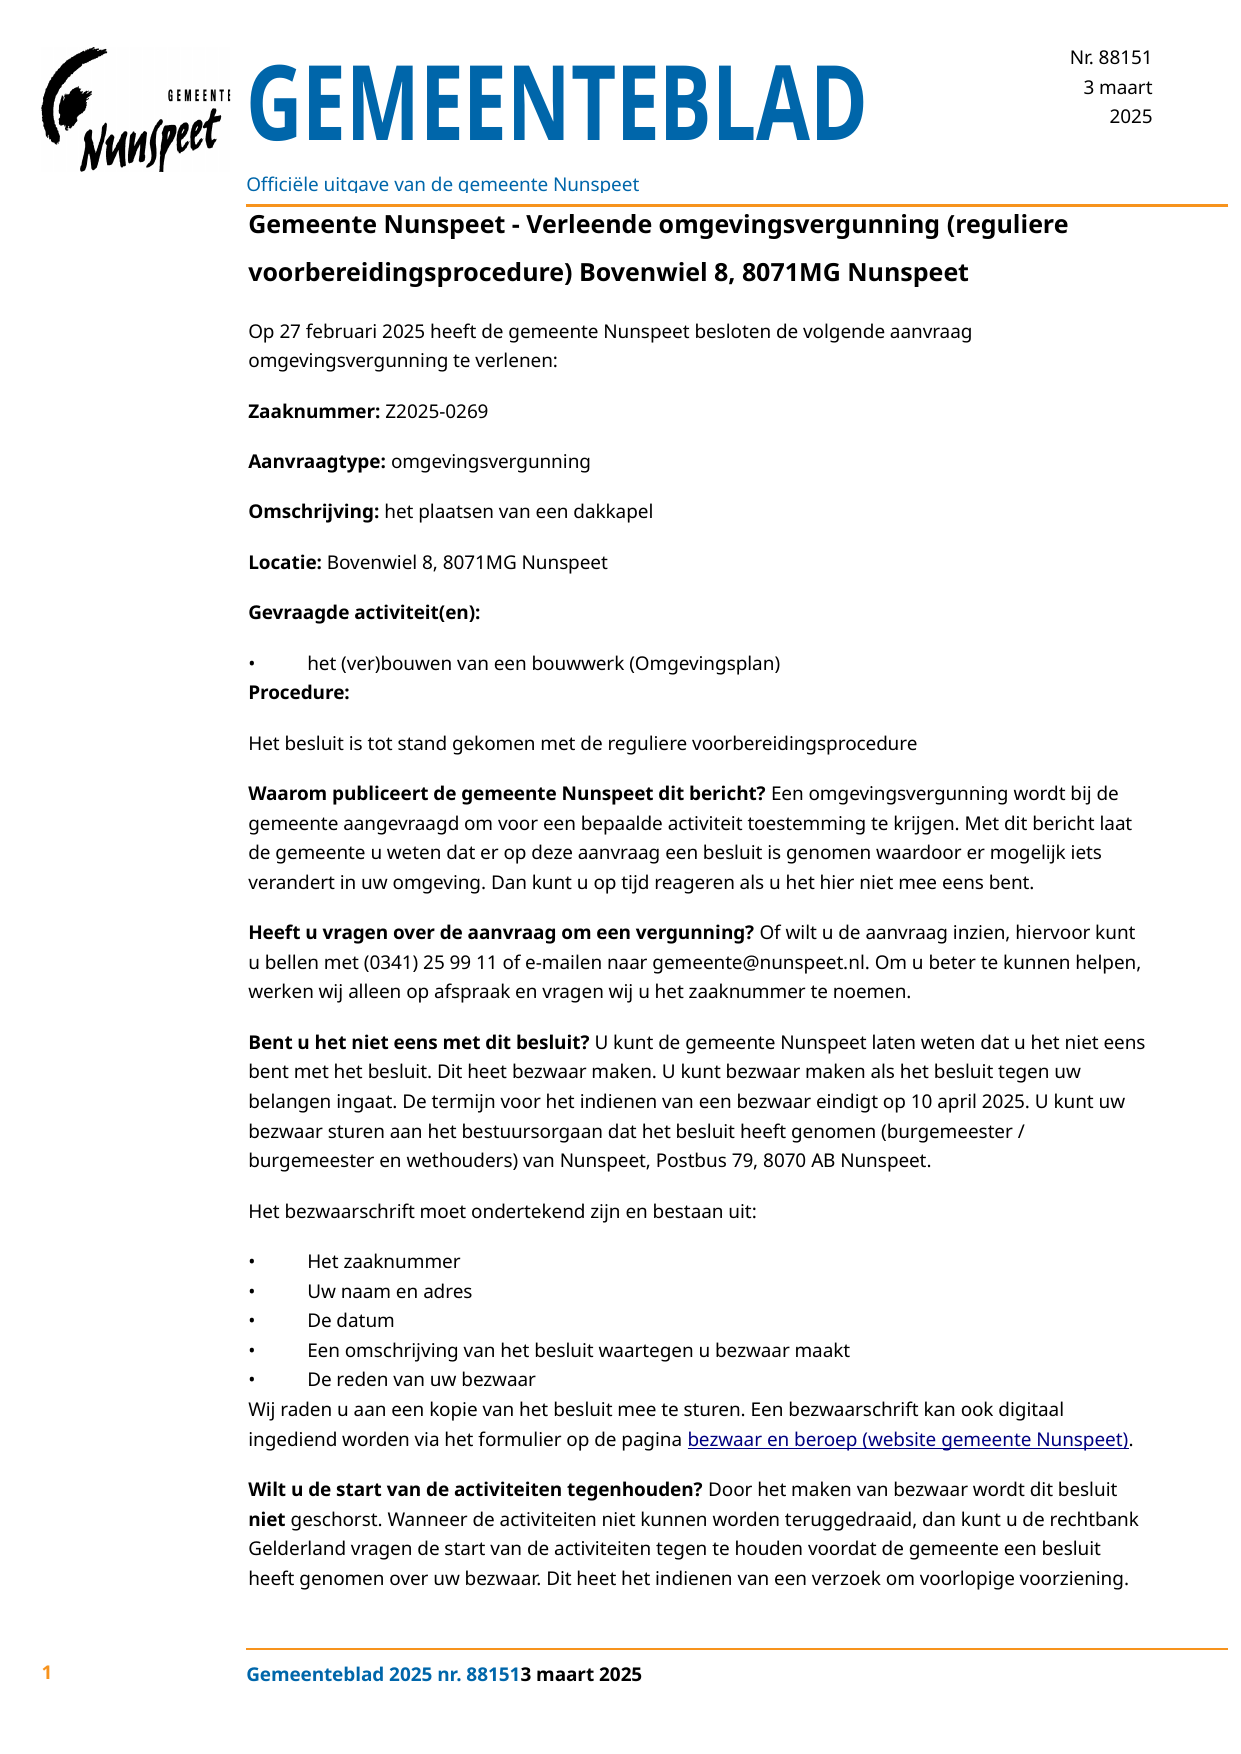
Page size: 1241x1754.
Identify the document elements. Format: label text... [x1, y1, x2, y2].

text Heeft u vragen over de aanvraag om een vergunning? Of wilt u de aanvraag inzien, hiervoor kunt u bellen met (0341) 25 99 11 of e-mailen naar gemeente@nunspeet.nl. Om u beter te kunnen helpen, werken wij alleen op afspraak en vragen wij u het zaaknummer te noemen. [248, 919, 1152, 1004]
text Het besluit is tot stand gekomen met de reguliere voorbereidingsprocedure [248, 730, 1152, 756]
text Waarom publiceert de gemeente Nunspeet dit bericht? Een omgevingsvergunning wordt bij de gemeente aangevraagd om voor een bepaalde activiteit toestemming te krijgen. Met dit bericht laat de gemeente u weten dat er op deze aanvraag een besluit is genomen waardoor er mogelijk iets verandert in uw omgeving. Dan kunt u op tijd reageren als u het hier niet mee eens bent. [248, 780, 1152, 895]
list het (ver)bouwen van een bouwwerk (Omgevingsplan) [248, 650, 1152, 676]
text Gevraagde activiteit(en): [248, 599, 1152, 625]
list De reden van uw bezwaar [248, 1367, 1152, 1392]
text Locatie: Bovenwiel 8, 8071MG Nunspeet [248, 549, 1152, 575]
list Het zaaknummer [248, 1248, 1152, 1274]
text Wilt u de start van de activiteiten tegenhouden? Door het maken van bezwaar wordt dit besluit niet geschorst. Wanneer de activiteiten niet kunnen worden teruggedraaid, dan kunt u de rechtbank Gelderland vragen de start van de activiteiten tegen te houden voordat de gemeente een besluit heeft genomen over uw bezwaar. Dit heet het indienen van een verzoek om voorlopige voorziening. [248, 1476, 1152, 1591]
text Wij raden u aan een kopie van het besluit mee te sturen. Een bezwaarschrift kan ook digitaal ingediend worden via het formulier op de pagina bezwaar en beroep (website gemeente Nunspeet). [248, 1396, 1152, 1452]
picture [41, 47, 231, 172]
list De datum [248, 1307, 1152, 1333]
text Gemeente Nunspeet - Verleende omgevingsvergunning (reguliere voorbereidingsprocedure) Bovenwiel 8, 8071MG Nunspeet [248, 207, 1152, 288]
text Omschrijving: het plaatsen van een dakkapel [248, 499, 1152, 524]
text Procedure: [248, 679, 1152, 705]
text Aanvraagtype: omgevingsvergunning [248, 448, 1152, 474]
text Op 27 februari 2025 heeft de gemeente Nunspeet besloten de volgende aanvraag omgevingsvergunning te verlenen: [248, 318, 1152, 373]
text Het bezwaarschrift moet ondertekend zijn en bestaan uit: [248, 1198, 1152, 1224]
text Bent u het niet eens met dit besluit? U kunt de gemeente Nunspeet laten weten dat u het niet eens bent met het besluit. Dit heet bezwaar maken. U kunt bezwaar maken als het besluit tegen uw belangen ingaat. De termijn voor het indienen van een bezwaar eindigt op 10 april 2025. U kunt uw bezwaar sturen aan het bestuursorgaan dat het besluit heeft genomen (burgemeester / burgemeester en wethouders) van Nunspeet, Postbus 79, 8070 AB Nunspeet. [248, 1029, 1152, 1173]
list Uw naam en adres [248, 1278, 1152, 1304]
list Een omschrijving van het besluit waartegen u bezwaar maakt [248, 1337, 1152, 1363]
text Zaaknummer: Z2025-0269 [248, 398, 1152, 424]
